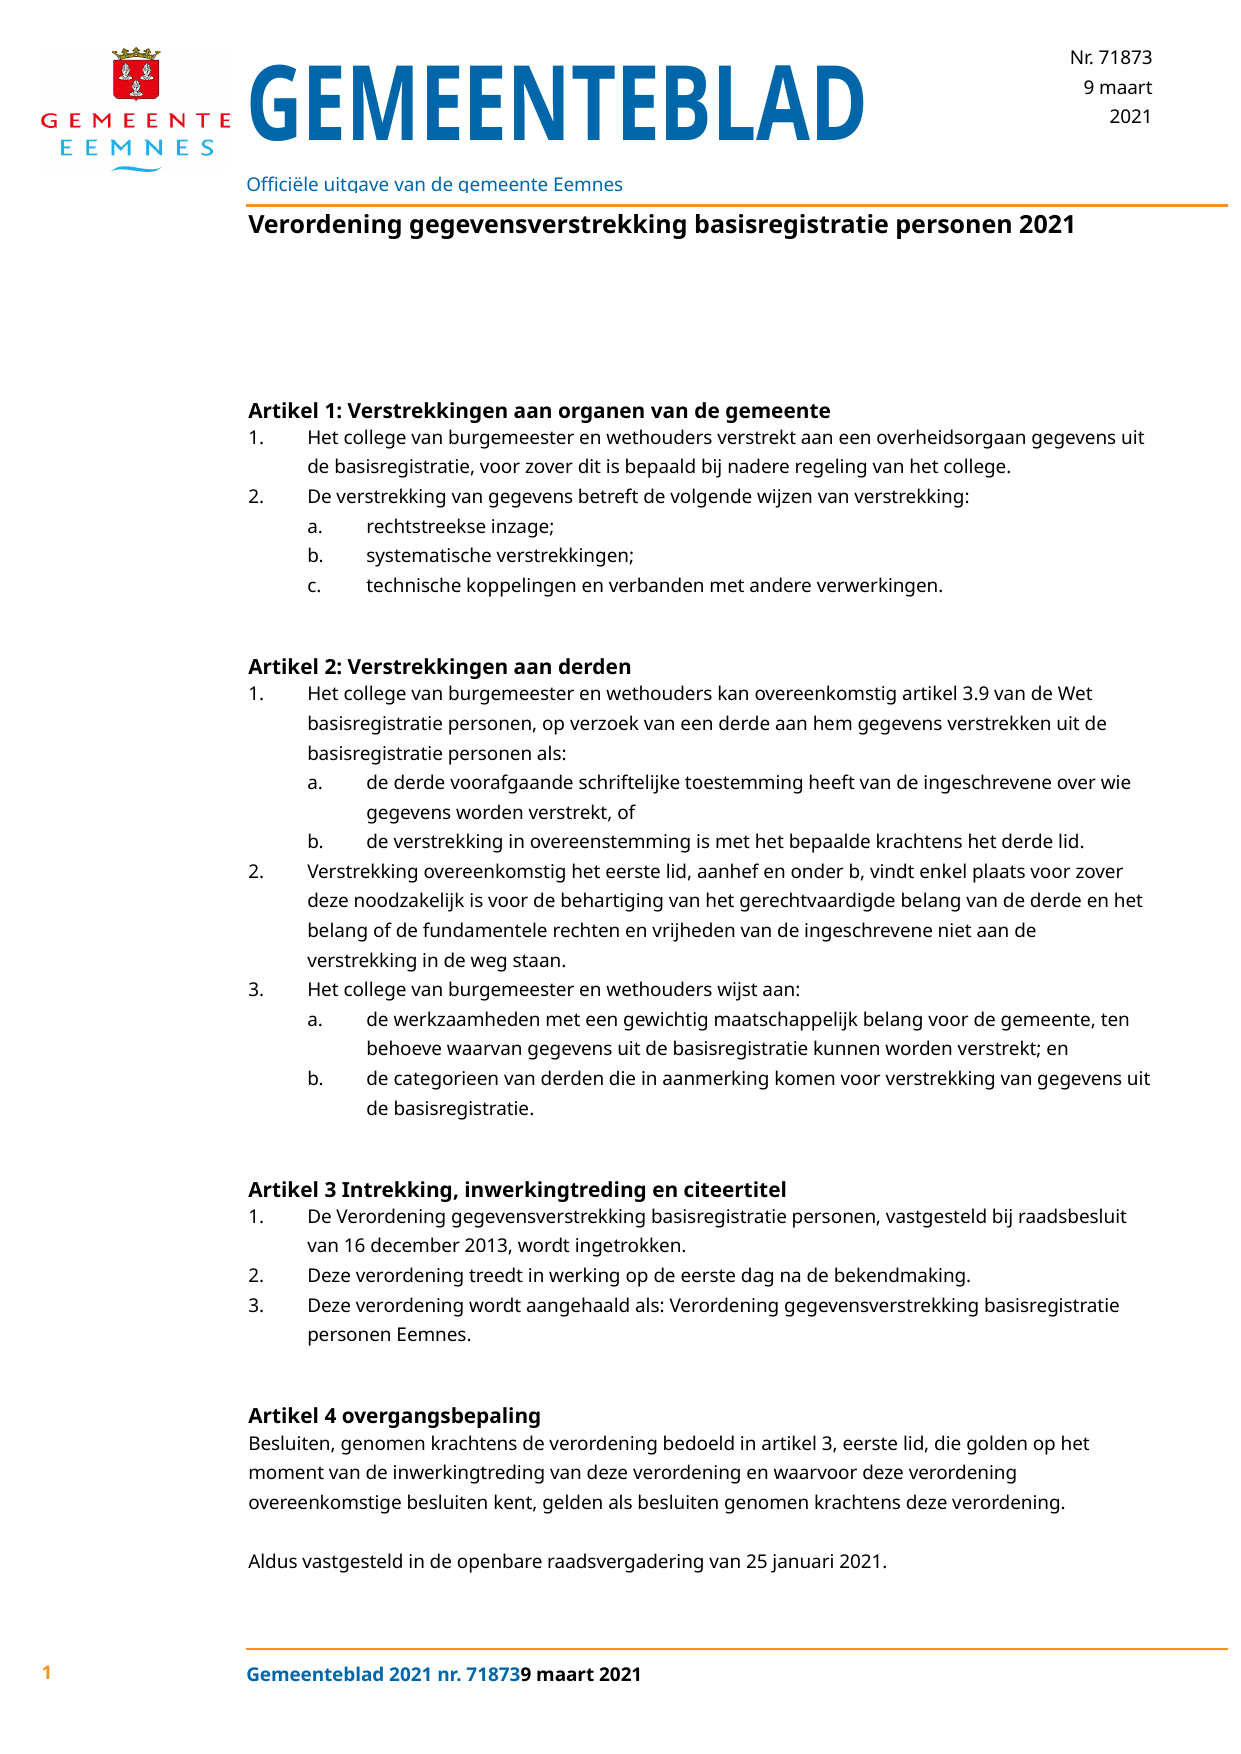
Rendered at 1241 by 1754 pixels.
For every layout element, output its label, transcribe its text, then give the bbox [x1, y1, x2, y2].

list de categorieen van derden die in aanmerking komen voor verstrekking van gegevens uit de basisregistratie. [307, 1065, 1152, 1120]
list Het college van burgemeester en wethouders wijst aan: [248, 976, 1152, 1002]
text Artikel 4 overgangsbepaling [248, 1401, 1152, 1430]
list De Verordening gegevensverstrekking basisregistratie personen, vastgesteld bij raadsbesluit van 16 december 2013, wordt ingetrokken. [248, 1203, 1152, 1258]
text Artikel 3 Intrekking, inwerkingtreding en citeertitel [248, 1175, 1152, 1203]
picture [41, 47, 231, 172]
list Het college van burgemeester en wethouders verstrekt aan een overheidsorgaan gegevens uit de basisregistratie, voor zover dit is bepaald bij nadere regeling van het college. [248, 424, 1152, 479]
text Artikel 2: Verstrekkingen aan derden [248, 652, 1152, 681]
list De verstrekking van gegevens betreft de volgende wijzen van verstrekking: [248, 483, 1152, 509]
list systematische verstrekkingen; [307, 542, 1152, 568]
text Aldus vastgesteld in de openbare raadsvergadering van 25 januari 2021. [248, 1548, 1152, 1574]
text Besluiten, genomen krachtens de verordening bedoeld in artikel 3, eerste lid, die golden op het moment van de inwerkingtreding van deze verordening en waarvoor deze verordening overeenkomstige besluiten kent, gelden als besluiten genomen krachtens deze verordening. [248, 1430, 1152, 1515]
list Verstrekking overeenkomstig het eerste lid, aanhef en onder b, vindt enkel plaats voor zover deze noodzakelijk is voor de behartiging van het gerechtvaardigde belang van de derde en het belang of de fundamentele rechten en vrijheden van de ingeschrevene niet aan de verstrekking in de weg staan. [248, 858, 1152, 972]
list de derde voorafgaande schriftelijke toestemming heeft van de ingeschrevene over wie gegevens worden verstrekt, of [307, 769, 1152, 824]
list Deze verordening treedt in werking op de eerste dag na de bekendmaking. [248, 1262, 1152, 1288]
text Verordening gegevensverstrekking basisregistratie personen 2021 [248, 207, 1152, 241]
text Artikel 1: Verstrekkingen aan organen van de gemeente [248, 396, 1152, 424]
list rechtstreekse inzage; [307, 513, 1152, 539]
list de werkzaamheden met een gewichtig maatschappelijk belang voor de gemeente, ten behoeve waarvan gegevens uit de basisregistratie kunnen worden verstrekt; en [307, 1006, 1152, 1061]
list technische koppelingen en verbanden met andere verwerkingen. [307, 572, 1152, 598]
list de verstrekking in overeenstemming is met het bepaalde krachtens het derde lid. [307, 828, 1152, 854]
list Deze verordening wordt aangehaald als: Verordening gegevensverstrekking basisregistratie personen Eemnes. [248, 1292, 1152, 1347]
list Het college van burgemeester en wethouders kan overeenkomstig artikel 3.9 van de Wet basisregistratie personen, op verzoek van een derde aan hem gegevens verstrekken uit de basisregistratie personen als: [248, 681, 1152, 765]
